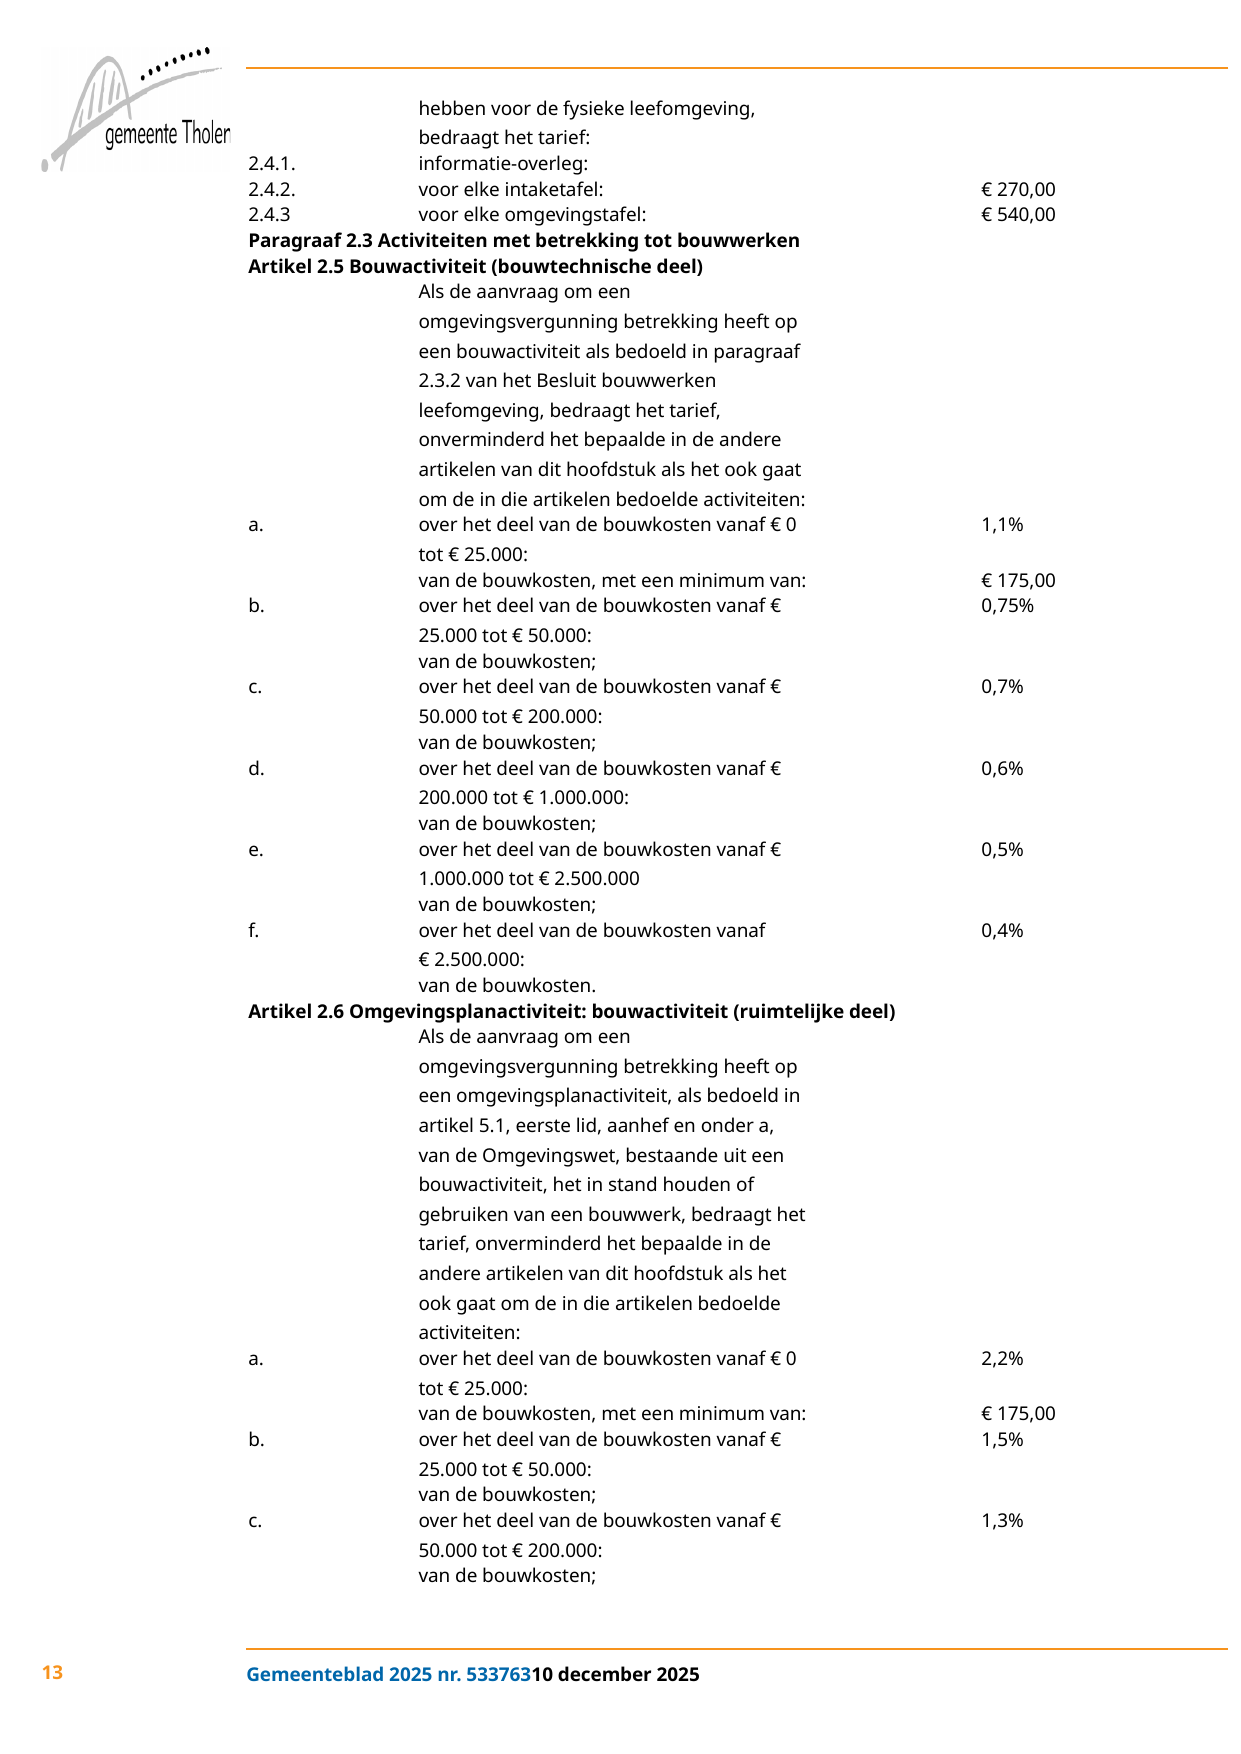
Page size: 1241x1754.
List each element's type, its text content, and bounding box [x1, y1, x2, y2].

table_cell c. [248, 674, 418, 729]
table_cell over het deel van de bouwkosten vanaf € 0 tot € 25.000: [418, 1345, 811, 1400]
table_cell [811, 1507, 981, 1562]
table_cell [811, 810, 981, 836]
table_cell € 175,00 [981, 567, 1152, 593]
table_cell [248, 729, 418, 755]
table_cell [811, 202, 981, 227]
table_cell [248, 1563, 418, 1588]
table_cell over het deel van de bouwkosten vanaf € 2.500.000: [418, 917, 811, 972]
table_cell [811, 729, 981, 755]
table_cell [981, 972, 1152, 998]
table_cell van de bouwkosten. [418, 972, 811, 998]
table_cell [248, 1481, 418, 1507]
table_cell over het deel van de bouwkosten vanaf € 200.000 tot € 1.000.000: [418, 755, 811, 810]
table_cell [811, 567, 981, 593]
table_cell [811, 972, 981, 998]
table_cell van de bouwkosten; [418, 1481, 811, 1507]
table_cell van de bouwkosten; [418, 891, 811, 917]
table_cell [811, 279, 981, 512]
table_cell Als de aanvraag om een omgevingsvergunning betrekking heeft op een omgevingsplanactiviteit, als bedoeld in artikel 5.1, eerste lid, aanhef en onder a, van de Omgevingswet, bestaande uit een bouwactiviteit, het in stand houden of gebruiken van een bouwwerk, bedraagt het tarief, onverminderd het bepaalde in de andere artikelen van dit hoofdstuk als het ook gaat om de in die artikelen bedoelde activiteiten: [418, 1024, 811, 1345]
table_cell 0,4% [981, 917, 1152, 972]
table_cell van de bouwkosten, met een minimum van: [418, 567, 811, 593]
table_cell 1,5% [981, 1426, 1152, 1481]
table_cell [981, 810, 1152, 836]
table_cell voor elke omgevingstafel: [418, 202, 811, 227]
table_cell b. [248, 1426, 418, 1481]
table_cell [981, 648, 1152, 674]
table_cell hebben voor de fysieke leefomgeving, bedraagt het tarief: [418, 95, 811, 150]
table_cell [248, 891, 418, 917]
table_cell van de bouwkosten, met een minimum van: [418, 1400, 811, 1426]
table_cell [811, 917, 981, 972]
table_cell 1,3% [981, 1507, 1152, 1562]
table_cell 2,2% [981, 1345, 1152, 1400]
table_cell van de bouwkosten; [418, 729, 811, 755]
table_cell [811, 1345, 981, 1400]
table_cell e. [248, 836, 418, 891]
table_cell [981, 150, 1152, 176]
table_cell [981, 729, 1152, 755]
table_cell [811, 836, 981, 891]
table_cell 2.4.3 [248, 202, 418, 227]
table_cell [811, 1563, 981, 1588]
table_cell over het deel van de bouwkosten vanaf € 50.000 tot € 200.000: [418, 674, 811, 729]
table_cell over het deel van de bouwkosten vanaf € 1.000.000 tot € 2.500.000 [418, 836, 811, 891]
table_cell a. [248, 1345, 418, 1400]
table_cell Artikel 2.6 Omgevingsplanactiviteit: bouwactiviteit (ruimtelijke deel) [248, 998, 1152, 1023]
table_cell van de bouwkosten; [418, 810, 811, 836]
table_cell [811, 95, 981, 150]
table_cell [811, 755, 981, 810]
table_cell [811, 1426, 981, 1481]
table_cell [811, 1024, 981, 1345]
table_cell b. [248, 593, 418, 648]
table_cell 0,6% [981, 755, 1152, 810]
table_cell [981, 95, 1152, 150]
table_cell [811, 891, 981, 917]
table_cell [981, 1563, 1152, 1588]
table_cell [248, 95, 418, 150]
table_cell 0,75% [981, 593, 1152, 648]
table_cell f. [248, 917, 418, 972]
table_cell [248, 810, 418, 836]
table_cell [248, 279, 418, 512]
table_cell [981, 279, 1152, 512]
table_cell [248, 648, 418, 674]
table_cell over het deel van de bouwkosten vanaf € 0 tot € 25.000: [418, 512, 811, 567]
table_cell [811, 1400, 981, 1426]
table_cell € 540,00 [981, 202, 1152, 227]
table_cell Paragraaf 2.3 Activiteiten met betrekking tot bouwwerken [248, 227, 1152, 253]
table_cell d. [248, 755, 418, 810]
table_cell [981, 891, 1152, 917]
table_cell voor elke intaketafel: [418, 176, 811, 202]
table_cell Artikel 2.5 Bouwactiviteit (bouwtechnische deel) [248, 253, 1152, 279]
table_cell 2.4.1. [248, 150, 418, 176]
table_cell informatie-overleg: [418, 150, 811, 176]
table_cell € 270,00 [981, 176, 1152, 202]
table_cell Als de aanvraag om een omgevingsvergunning betrekking heeft op een bouwactiviteit als bedoeld in paragraaf 2.3.2 van het Besluit bouwwerken leefomgeving, bedraagt het tarief, onverminderd het bepaalde in de andere artikelen van dit hoofdstuk als het ook gaat om de in die artikelen bedoelde activiteiten: [418, 279, 811, 512]
table_cell 0,5% [981, 836, 1152, 891]
table_cell [811, 593, 981, 648]
table_cell [248, 1400, 418, 1426]
table_cell [248, 1024, 418, 1345]
table_cell 2.4.2. [248, 176, 418, 202]
picture [41, 47, 231, 172]
table_cell over het deel van de bouwkosten vanaf € 25.000 tot € 50.000: [418, 1426, 811, 1481]
table_cell [811, 176, 981, 202]
table_cell [981, 1481, 1152, 1507]
table_cell [248, 567, 418, 593]
table_cell a. [248, 512, 418, 567]
table_cell c. [248, 1507, 418, 1562]
table_cell [811, 1481, 981, 1507]
table_cell [811, 512, 981, 567]
table_cell [811, 648, 981, 674]
table_cell [811, 150, 981, 176]
table_cell over het deel van de bouwkosten vanaf € 50.000 tot € 200.000: [418, 1507, 811, 1562]
table_cell [811, 674, 981, 729]
table_cell van de bouwkosten; [418, 1563, 811, 1588]
table_cell 0,7% [981, 674, 1152, 729]
table_cell over het deel van de bouwkosten vanaf € 25.000 tot € 50.000: [418, 593, 811, 648]
table_cell € 175,00 [981, 1400, 1152, 1426]
table_cell van de bouwkosten; [418, 648, 811, 674]
table_cell [981, 1024, 1152, 1345]
table_cell 1,1% [981, 512, 1152, 567]
table_cell [248, 972, 418, 998]
